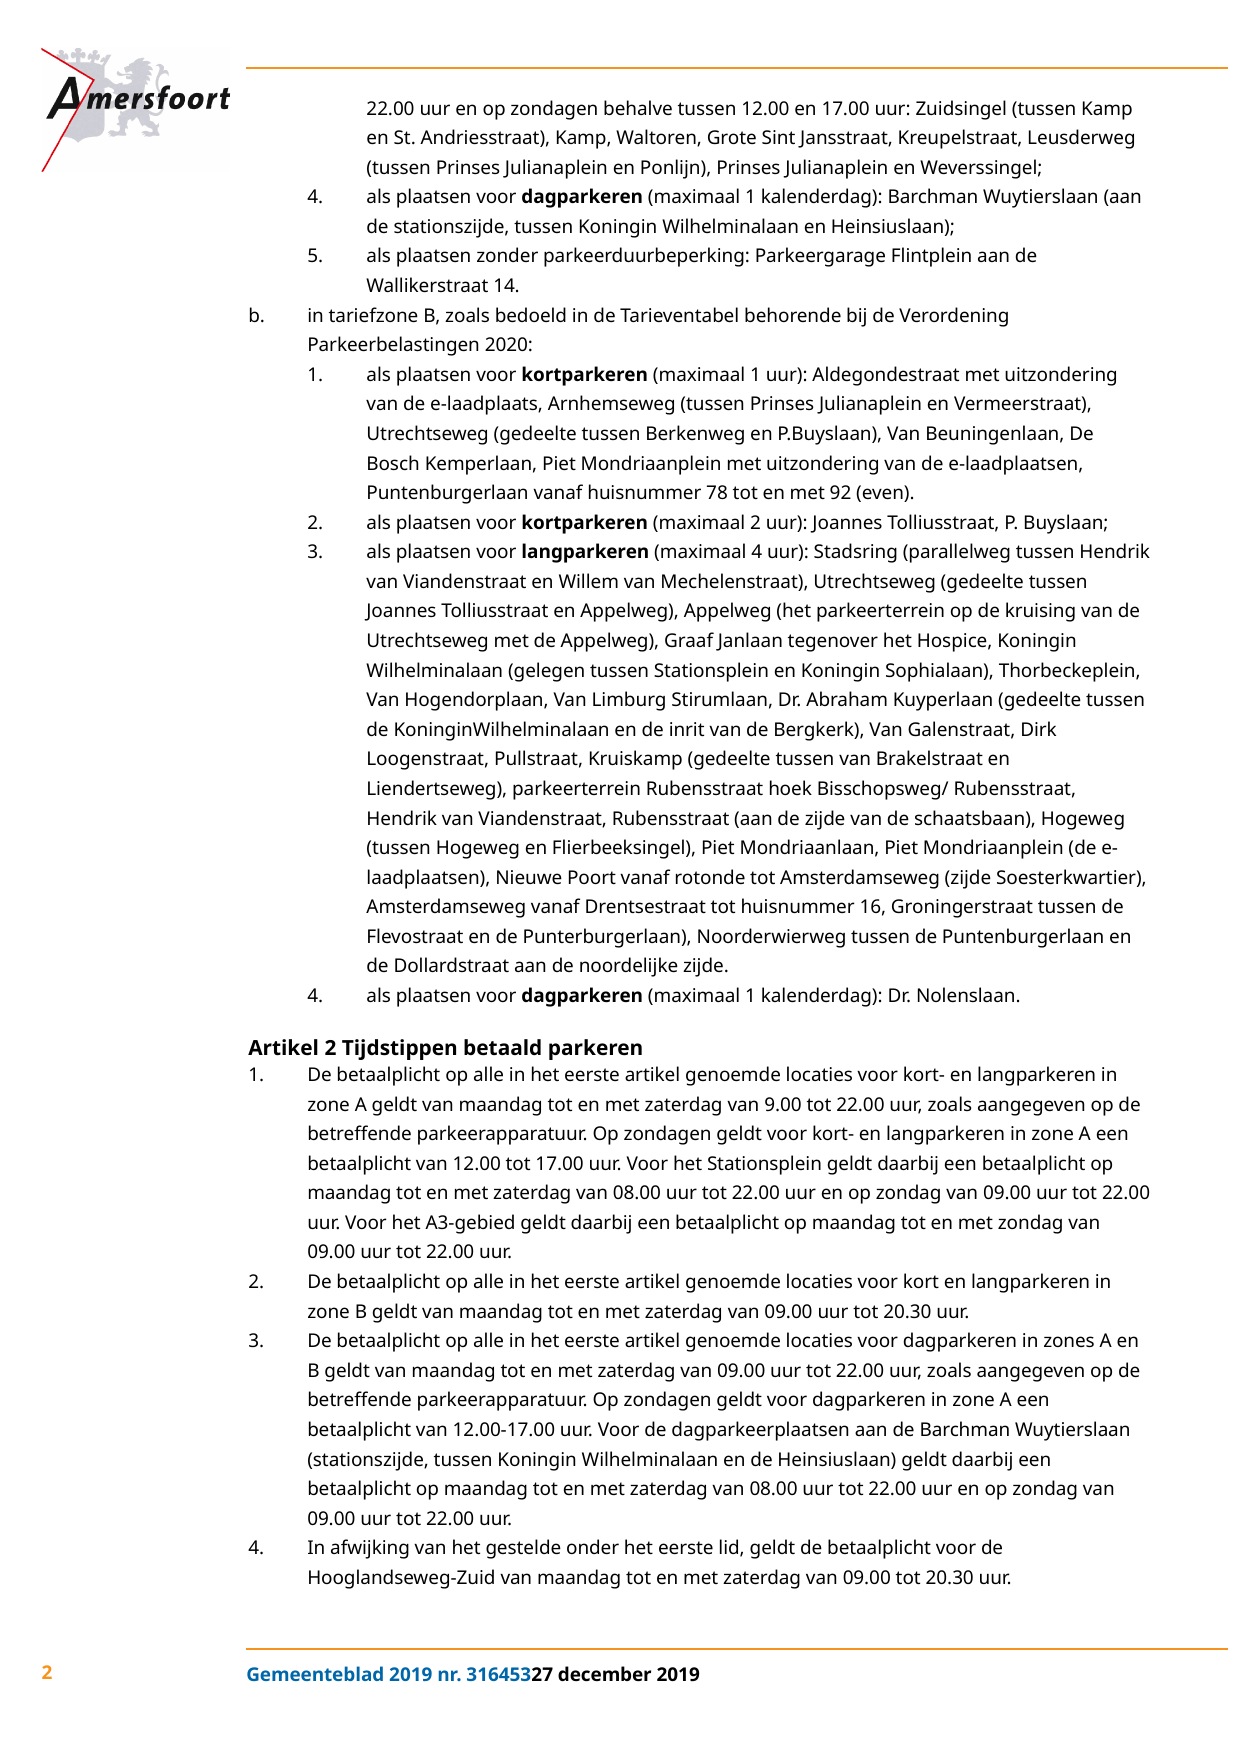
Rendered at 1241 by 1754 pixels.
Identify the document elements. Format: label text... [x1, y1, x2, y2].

list De betaalplicht op alle in het eerste artikel genoemde locaties voor kort en langparkeren in zone B geldt van maandag tot en met zaterdag van 09.00 uur tot 20.30 uur. [248, 1268, 1152, 1323]
picture [41, 47, 231, 172]
text Artikel 2 Tijdstippen betaald parkeren [248, 1033, 1152, 1061]
list In afwijking van het gestelde onder het eerste lid, geldt de betaalplicht voor de Hooglandseweg-Zuid van maandag tot en met zaterdag van 09.00 tot 20.30 uur. [248, 1534, 1152, 1590]
list als plaatsen voor kortparkeren (maximaal 2 uur): Joannes Tolliusstraat, P. Buyslaan; [307, 509, 1152, 535]
list als plaatsen zonder parkeerduurbeperking: Parkeergarage Flintplein aan de Wallikerstraat 14. [307, 243, 1152, 298]
list Parkeerbelastingen 2020: [248, 331, 1152, 357]
list 22.00 uur en op zondagen behalve tussen 12.00 en 17.00 uur: Zuidsingel (tussen Kamp en St. Andriesstraat), Kamp, Waltoren, Grote Sint Jansstraat, Kreupelstraat, Leusderweg (tussen Prinses Julianaplein en Ponlijn), Prinses Julianaplein en Weverssingel; [307, 95, 1152, 180]
list als plaatsen voor dagparkeren (maximaal 1 kalenderdag): Barchman Wuytierslaan (aan de stationszijde, tussen Koningin Wilhelminalaan en Heinsiuslaan); [307, 183, 1152, 239]
list in tariefzone B, zoals bedoeld in de Tarieventabel behorende bij de Verordening [248, 302, 1152, 328]
list als plaatsen voor dagparkeren (maximaal 1 kalenderdag): Dr. Nolenslaan. [307, 982, 1152, 1008]
list De betaalplicht op alle in het eerste artikel genoemde locaties voor kort- en langparkeren in zone A geldt van maandag tot en met zaterdag van 9.00 tot 22.00 uur, zoals aangegeven op de betreffende parkeerapparatuur. Op zondagen geldt voor kort- en langparkeren in zone A een betaalplicht van 12.00 tot 17.00 uur. Voor het Stationsplein geldt daarbij een betaalplicht op maandag tot en met zaterdag van 08.00 uur tot 22.00 uur en op zondag van 09.00 uur tot 22.00 uur. Voor het A3-gebied geldt daarbij een betaalplicht op maandag tot en met zondag van 09.00 uur tot 22.00 uur. [248, 1061, 1152, 1264]
list als plaatsen voor kortparkeren (maximaal 1 uur): Aldegondestraat met uitzondering van de e-laadplaats, Arnhemseweg (tussen Prinses Julianaplein en Vermeerstraat), Utrechtseweg (gedeelte tussen Berkenweg en P.Buyslaan), Van Beuningenlaan, De Bosch Kemperlaan, Piet Mondriaanplein met uitzondering van de e-laadplaatsen, Puntenburgerlaan vanaf huisnummer 78 tot en met 92 (even). [307, 361, 1152, 505]
list als plaatsen voor langparkeren (maximaal 4 uur): Stadsring (parallelweg tussen Hendrik van Viandenstraat en Willem van Mechelenstraat), Utrechtseweg (gedeelte tussen Joannes Tolliusstraat en Appelweg), Appelweg (het parkeerterrein op de kruising van de Utrechtseweg met de Appelweg), Graaf Janlaan tegenover het Hospice, Koningin Wilhelminalaan (gelegen tussen Stationsplein en Koningin Sophialaan), Thorbeckeplein, Van Hogendorplaan, Van Limburg Stirumlaan, Dr. Abraham Kuyperlaan (gedeelte tussen de KoninginWilhelminalaan en de inrit van de Bergkerk), Van Galenstraat, Dirk Loogenstraat, Pullstraat, Kruiskamp (gedeelte tussen van Brakelstraat en Liendertseweg), parkeerterrein Rubensstraat hoek Bisschopsweg/ Rubensstraat, Hendrik van Viandenstraat, Rubensstraat (aan de zijde van de schaatsbaan), Hogeweg (tussen Hogeweg en Flierbeeksingel), Piet Mondriaanlaan, Piet Mondriaanplein (de e-laadplaatsen), Nieuwe Poort vanaf rotonde tot Amsterdamseweg (zijde Soesterkwartier), Amsterdamseweg vanaf Drentsestraat tot huisnummer 16, Groningerstraat tussen de Flevostraat en de Punterburgerlaan), Noorderwierweg tussen de Puntenburgerlaan en de Dollardstraat aan de noordelijke zijde. [307, 538, 1152, 978]
list De betaalplicht op alle in het eerste artikel genoemde locaties voor dagparkeren in zones A en B geldt van maandag tot en met zaterdag van 09.00 uur tot 22.00 uur, zoals aangegeven op de betreffende parkeerapparatuur. Op zondagen geldt voor dagparkeren in zone A een betaalplicht van 12.00-17.00 uur. Voor de dagparkeerplaatsen aan de Barchman Wuytierslaan (stationszijde, tussen Koningin Wilhelminalaan en de Heinsiuslaan) geldt daarbij een betaalplicht op maandag tot en met zaterdag van 08.00 uur tot 22.00 uur en op zondag van 09.00 uur tot 22.00 uur. [248, 1327, 1152, 1531]
